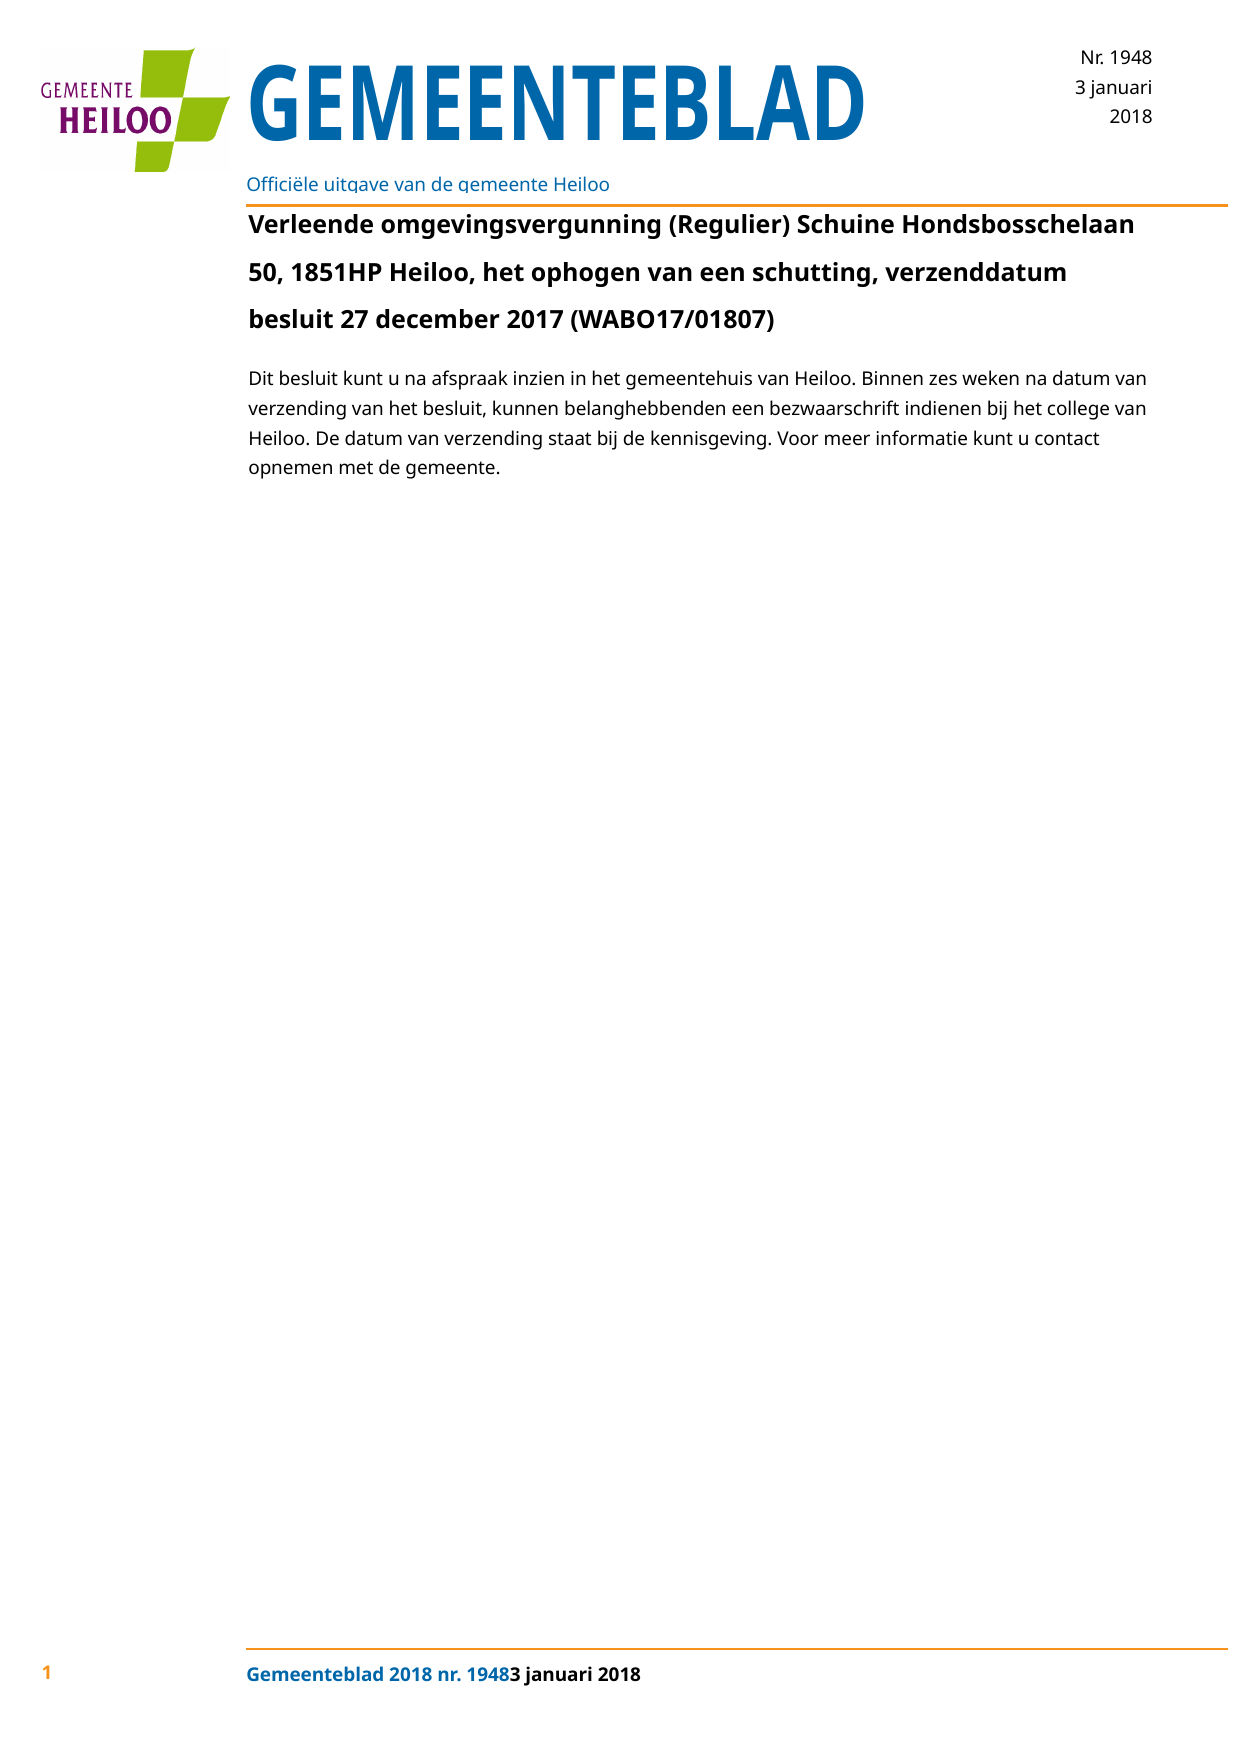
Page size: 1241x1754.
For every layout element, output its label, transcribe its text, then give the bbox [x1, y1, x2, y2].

text Dit besluit kunt u na afspraak inzien in het gemeentehuis van Heiloo. Binnen zes weken na datum van verzending van het besluit, kunnen belanghebbenden een bezwaarschrift indienen bij het college van Heiloo. De datum van verzending staat bij de kennisgeving. Voor meer informatie kunt u contact opnemen met de gemeente. [248, 366, 1152, 480]
text Verleende omgevingsvergunning (Regulier) Schuine Hondsbosschelaan 50, 1851HP Heiloo, het ophogen van een schutting, verzenddatum besluit 27 december 2017 (WABO17/01807) [248, 207, 1152, 336]
picture [41, 47, 231, 172]
